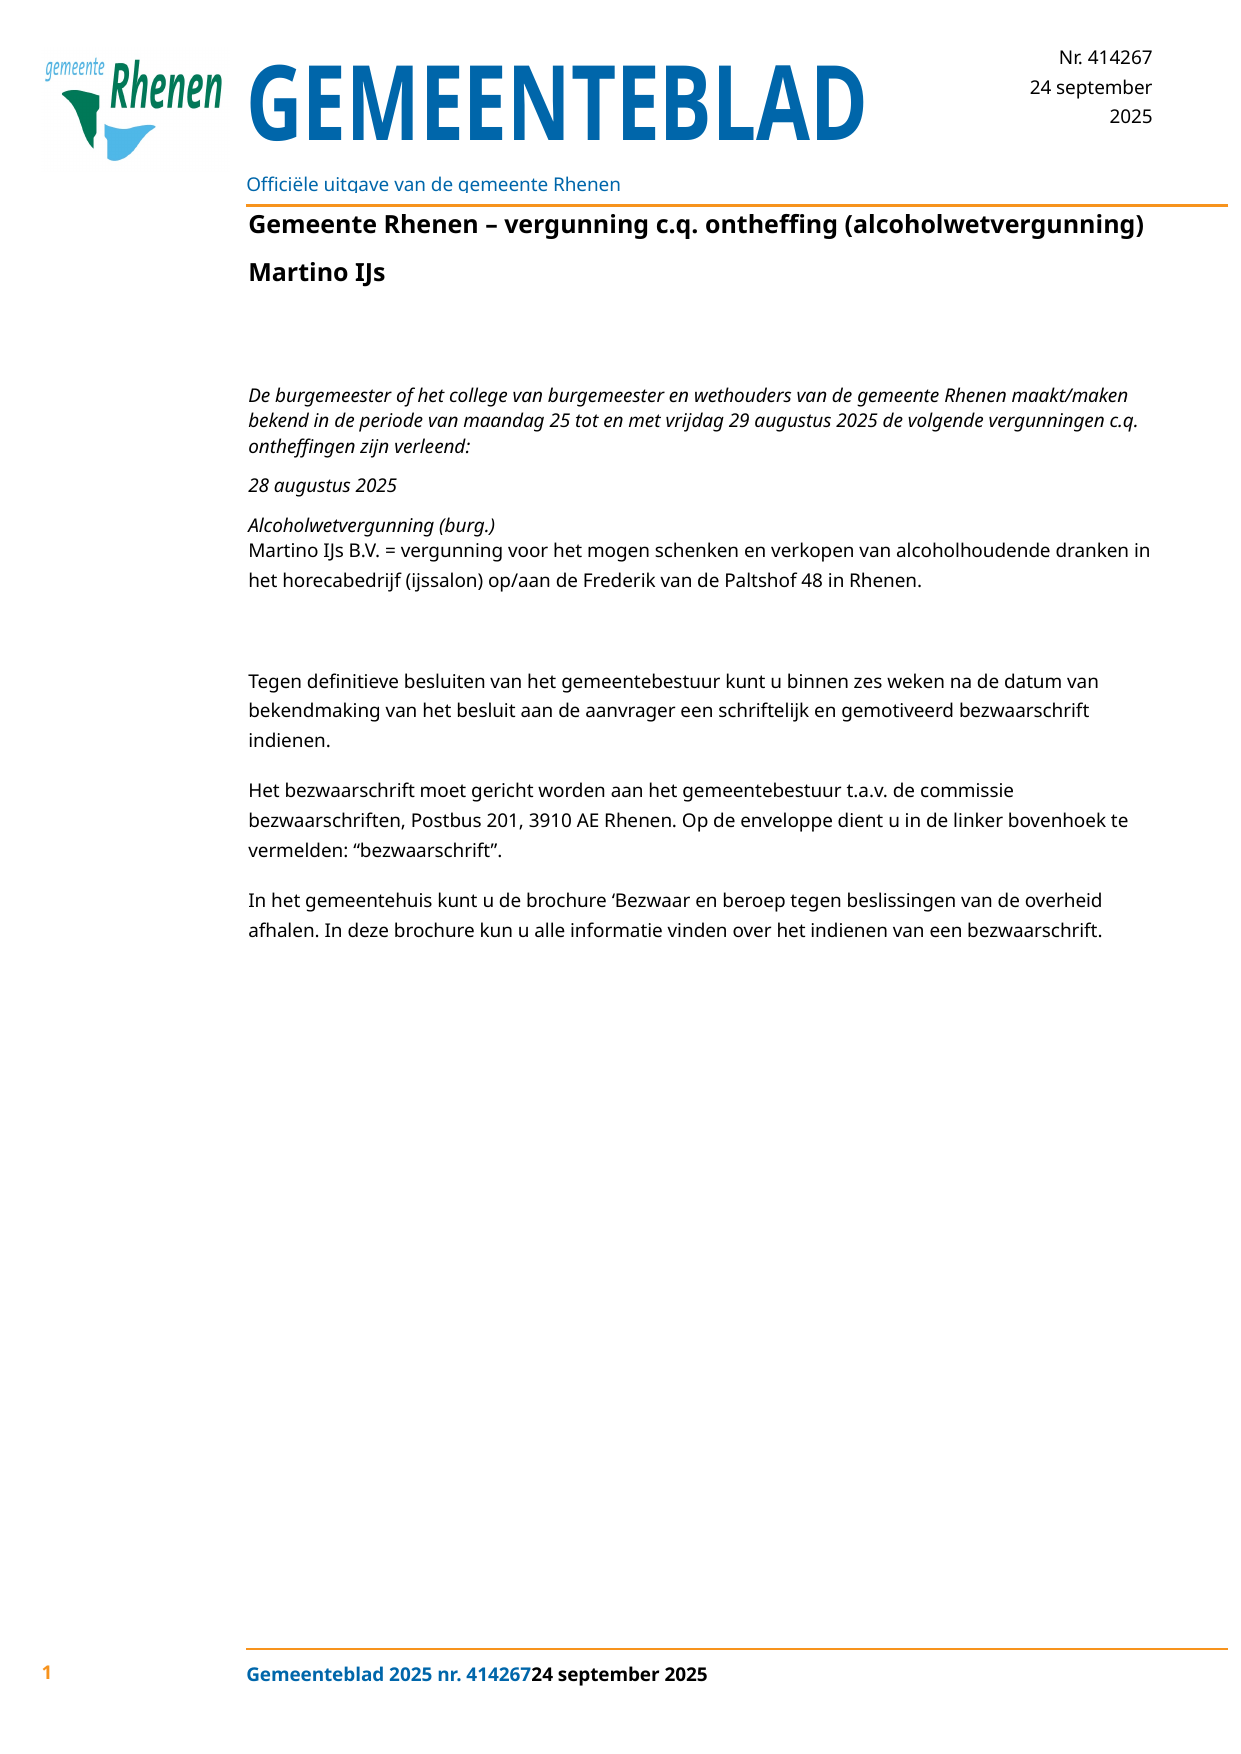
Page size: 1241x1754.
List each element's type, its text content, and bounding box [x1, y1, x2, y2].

text In het gemeentehuis kunt u de brochure ‘Bezwaar en beroep tegen beslissingen van de overheid afhalen. In deze brochure kun u alle informatie vinden over het indienen van een bezwaarschrift. [248, 887, 1152, 942]
picture [41, 47, 231, 172]
text Alcoholwetvergunning (burg.) [248, 512, 1152, 538]
text Het bezwaarschrift moet gericht worden aan het gemeentebestuur t.a.v. de commissie bezwaarschriften, Postbus 201, 3910 AE Rhenen. Op de enveloppe dient u in de linker bovenhoek te vermelden: “bezwaarschrift”. [248, 778, 1152, 862]
text 28 augustus 2025 [248, 473, 1152, 498]
text Martino IJs B.V. = vergunning voor het mogen schenken en verkopen van alcoholhoudende dranken in het horecabedrijf (ijssalon) op/aan de Frederik van de Paltshof 48 in Rhenen. [248, 538, 1152, 593]
text Gemeente Rhenen – vergunning c.q. ontheffing (alcoholwetvergunning) Martino IJs [248, 207, 1152, 288]
text Tegen definitieve besluiten van het gemeentebestuur kunt u binnen zes weken na de datum van bekendmaking van het besluit aan de aanvrager een schriftelijk en gemotiveerd bezwaarschrift indienen. [248, 668, 1152, 753]
text De burgemeester of het college van burgemeester en wethouders van de gemeente Rhenen maakt/maken bekend in de periode van maandag 25 tot en met vrijdag 29 augustus 2025 de volgende vergunningen c.q. ontheffingen zijn verleend: [248, 382, 1152, 459]
